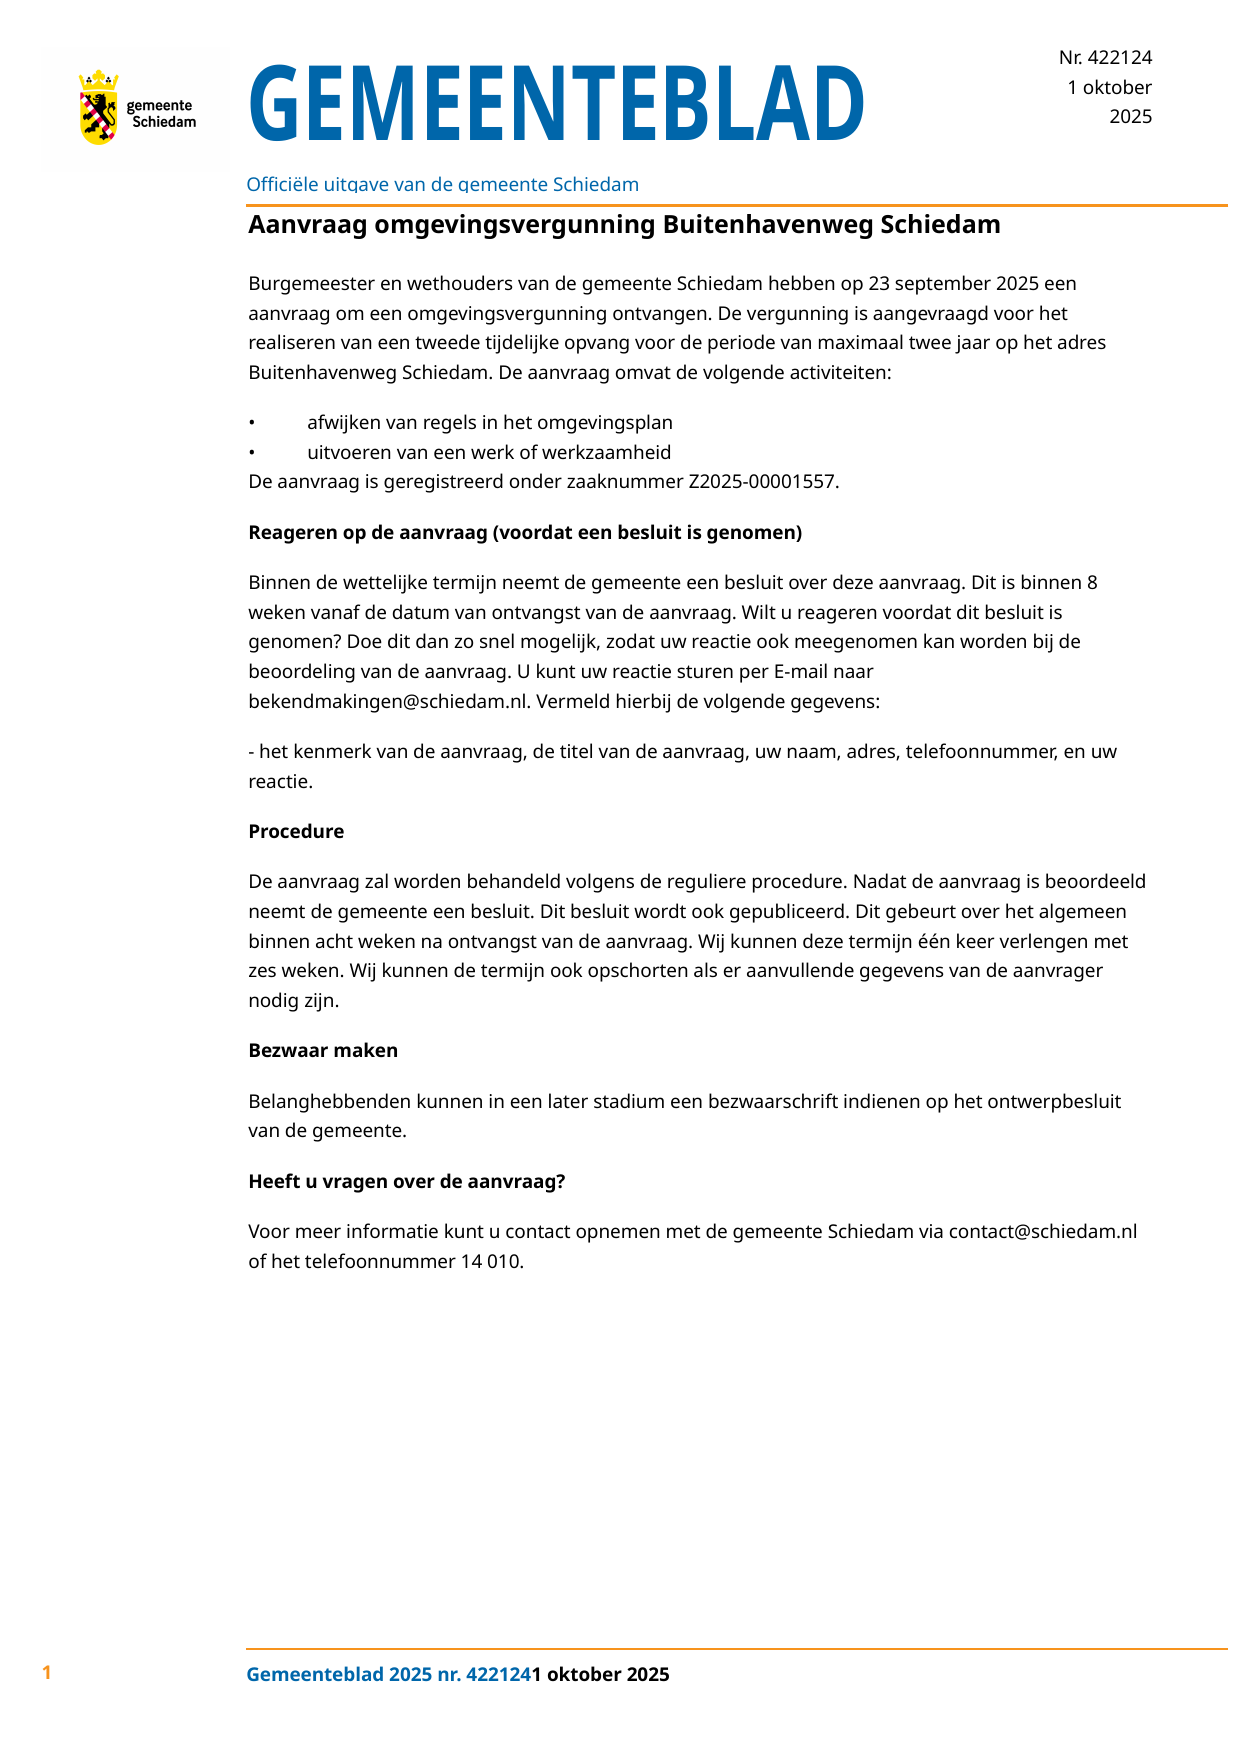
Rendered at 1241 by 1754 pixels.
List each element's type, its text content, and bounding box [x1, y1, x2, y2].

text De aanvraag zal worden behandeld volgens de reguliere procedure. Nadat de aanvraag is beoordeeld neemt de gemeente een besluit. Dit besluit wordt ook gepubliceerd. Dit gebeurt over het algemeen binnen acht weken na ontvangst van de aanvraag. Wij kunnen deze termijn één keer verlengen met zes weken. Wij kunnen de termijn ook opschorten als er aanvullende gegevens van de aanvrager nodig zijn. [248, 869, 1152, 1013]
text Procedure [248, 818, 1152, 844]
picture [41, 47, 231, 172]
text Bezwaar maken [248, 1037, 1152, 1063]
text - het kenmerk van de aanvraag, de titel van de aanvraag, uw naam, adres, telefoonnummer, en uw reactie. [248, 738, 1152, 793]
text Aanvraag omgevingsvergunning Buitenhavenweg Schiedam [248, 207, 1152, 241]
text Burgemeester en wethouders van de gemeente Schiedam hebben op 23 september 2025 een aanvraag om een omgevingsvergunning ontvangen. De vergunning is aangevraagd voor het realiseren van een tweede tijdelijke opvang voor de periode van maximaal twee jaar op het adres Buitenhavenweg Schiedam. De aanvraag omvat de volgende activiteiten: [248, 270, 1152, 385]
list uitvoeren van een werk of werkzaamheid [248, 439, 1152, 465]
text Belanghebbenden kunnen in een later stadium een bezwaarschrift indienen op het ontwerpbesluit van de gemeente. [248, 1088, 1152, 1143]
text Voor meer informatie kunt u contact opnemen met de gemeente Schiedam via contact@schiedam.nl of het telefoonnummer 14 010. [248, 1218, 1152, 1273]
text Reageren op de aanvraag (voordat een besluit is genomen) [248, 519, 1152, 545]
text Binnen de wettelijke termijn neemt de gemeente een besluit over deze aanvraag. Dit is binnen 8 weken vanaf de datum van ontvangst van de aanvraag. Wilt u reageren voordat dit besluit is genomen? Doe dit dan zo snel mogelijk, zodat uw reactie ook meegenomen kan worden bij de beoordeling van de aanvraag. U kunt uw reactie sturen per E-mail naar bekendmakingen@schiedam.nl. Vermeld hierbij de volgende gegevens: [248, 569, 1152, 713]
text De aanvraag is geregistreerd onder zaaknummer Z2025-00001557. [248, 469, 1152, 494]
list afwijken van regels in het omgevingsplan [248, 409, 1152, 435]
text Heeft u vragen over de aanvraag? [248, 1168, 1152, 1193]
